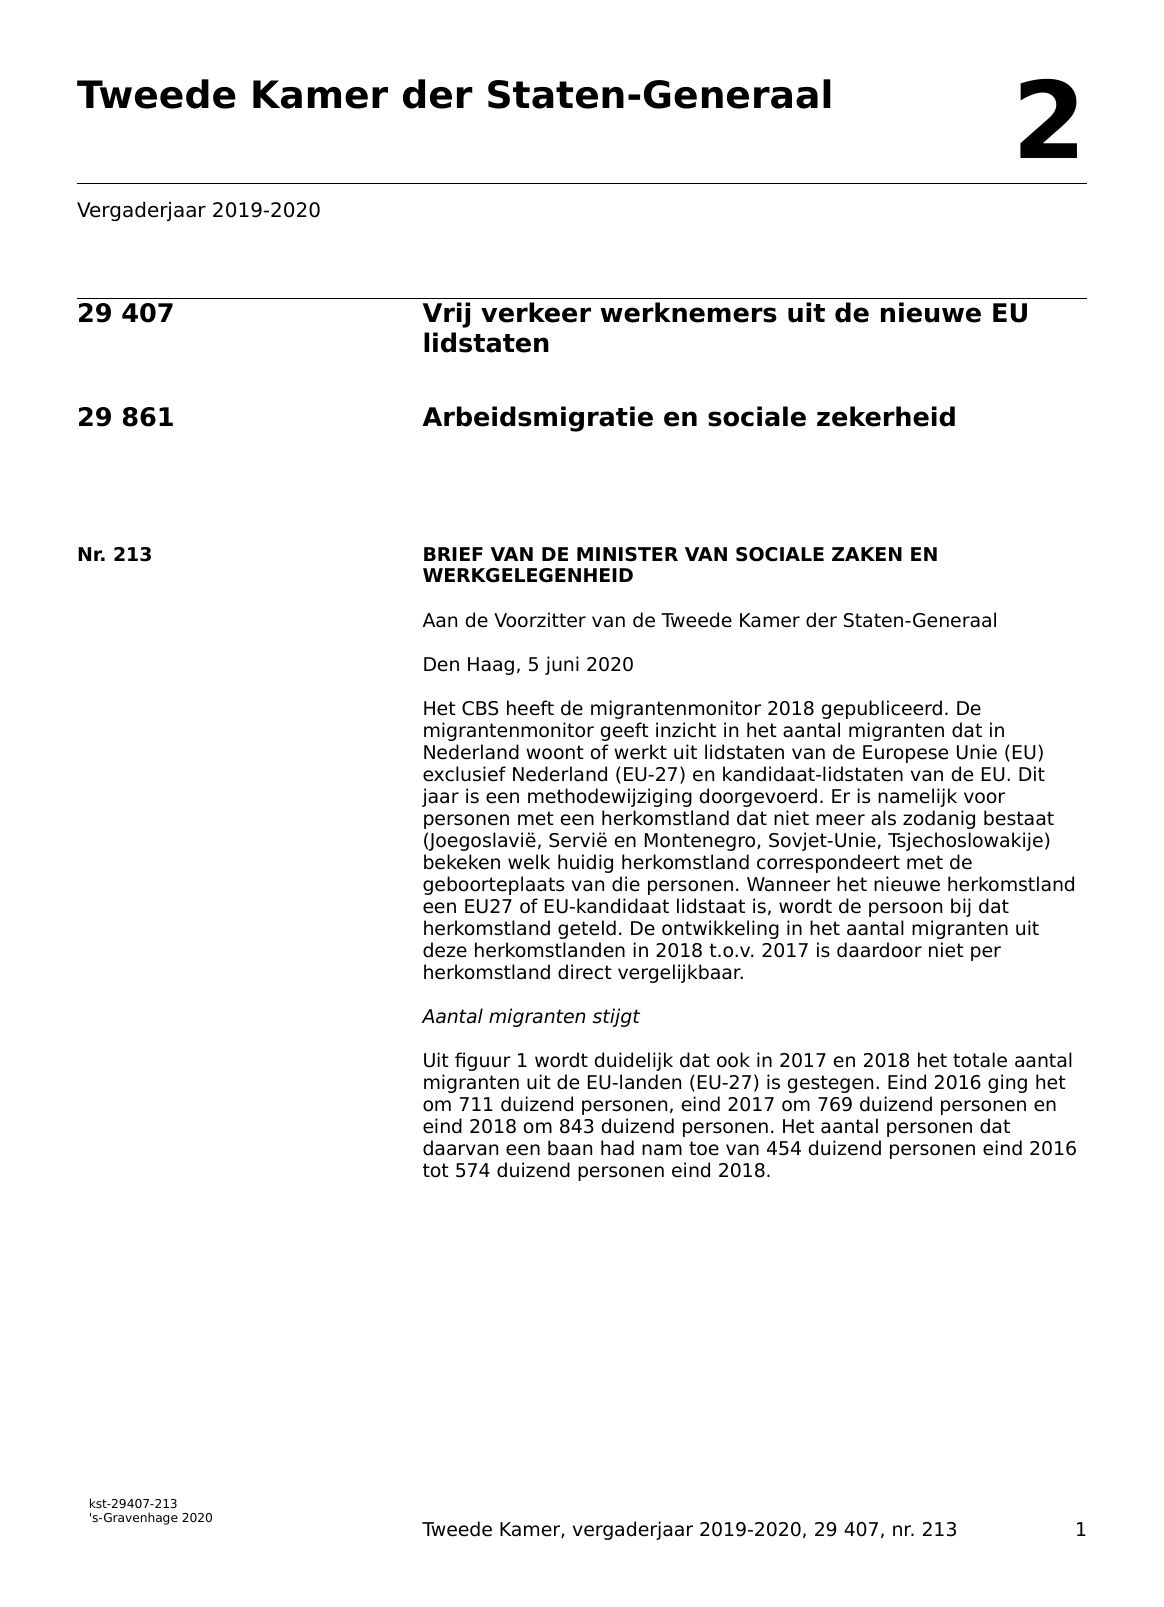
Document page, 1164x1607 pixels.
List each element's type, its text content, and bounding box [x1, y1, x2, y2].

subtitle 29 407 Vrij verkeer werknemers uit de nieuwe EU lidstaten [77, 299, 1087, 358]
subtitle 29 861 Arbeidsmigratie en sociale zekerheid [77, 403, 1087, 432]
table_header 2 [886, 59, 1087, 183]
table_cell Vergaderjaar 2019-2020 [77, 184, 1087, 298]
subtitle Aantal migranten stijgt [422, 1006, 1087, 1028]
text Uit figuur 1 wordt duidelijk dat ook in 2017 en 2018 het totale aantal migranten uit de EU-landen (EU-27) is gestegen. Eind 2016 ging het om 711 duizend personen, eind 2017 om 769 duizend personen en eind 2018 om 843 duizend personen. Het aantal personen dat daarvan een baan had nam toe van 454 duizend personen eind 2016 tot 574 duizend personen eind 2018. [422, 1050, 1087, 1182]
text kst-29407-213 [88, 1497, 323, 1511]
text Aan de Voorzitter van de Tweede Kamer der Staten-Generaal [422, 609, 1087, 632]
text Het CBS heeft de migrantenmonitor 2018 gepubliceerd. De migrantenmonitor geeft inzicht in het aantal migranten dat in Nederland woont of werkt uit lidstaten van de Europese Unie (EU) exclusief Nederland (EU-27) en kandidaat-lidstaten van de EU. Dit jaar is een methodewijziging doorgevoerd. Er is namelijk voor personen met een herkomstland dat niet meer als zodanig bestaat (Joegoslavië, Servië en Montenegro, Sovjet-Unie, Tsjechoslowakije) bekeken welk huidig herkomstland correspondeert met de geboorteplaats van die personen. Wanneer het nieuwe herkomstland een EU27 of EU-kandidaat lidstaat is, wordt de persoon bij dat herkomstland geteld. De ontwikkeling in het aantal migranten uit deze herkomstlanden in 2018 t.o.v. 2017 is daardoor niet per herkomstland direct vergelijkbaar. [422, 698, 1087, 984]
text 's-Gravenhage 2020 [88, 1511, 323, 1525]
subtitle Nr. 213 BRIEF VAN DE MINISTER VAN SOCIALE ZAKEN EN WERKGELEGENHEID [77, 543, 1087, 587]
text Den Haag, 5 juni 2020 [422, 654, 1087, 676]
table_header Tweede Kamer der Staten-Generaal [77, 59, 886, 183]
